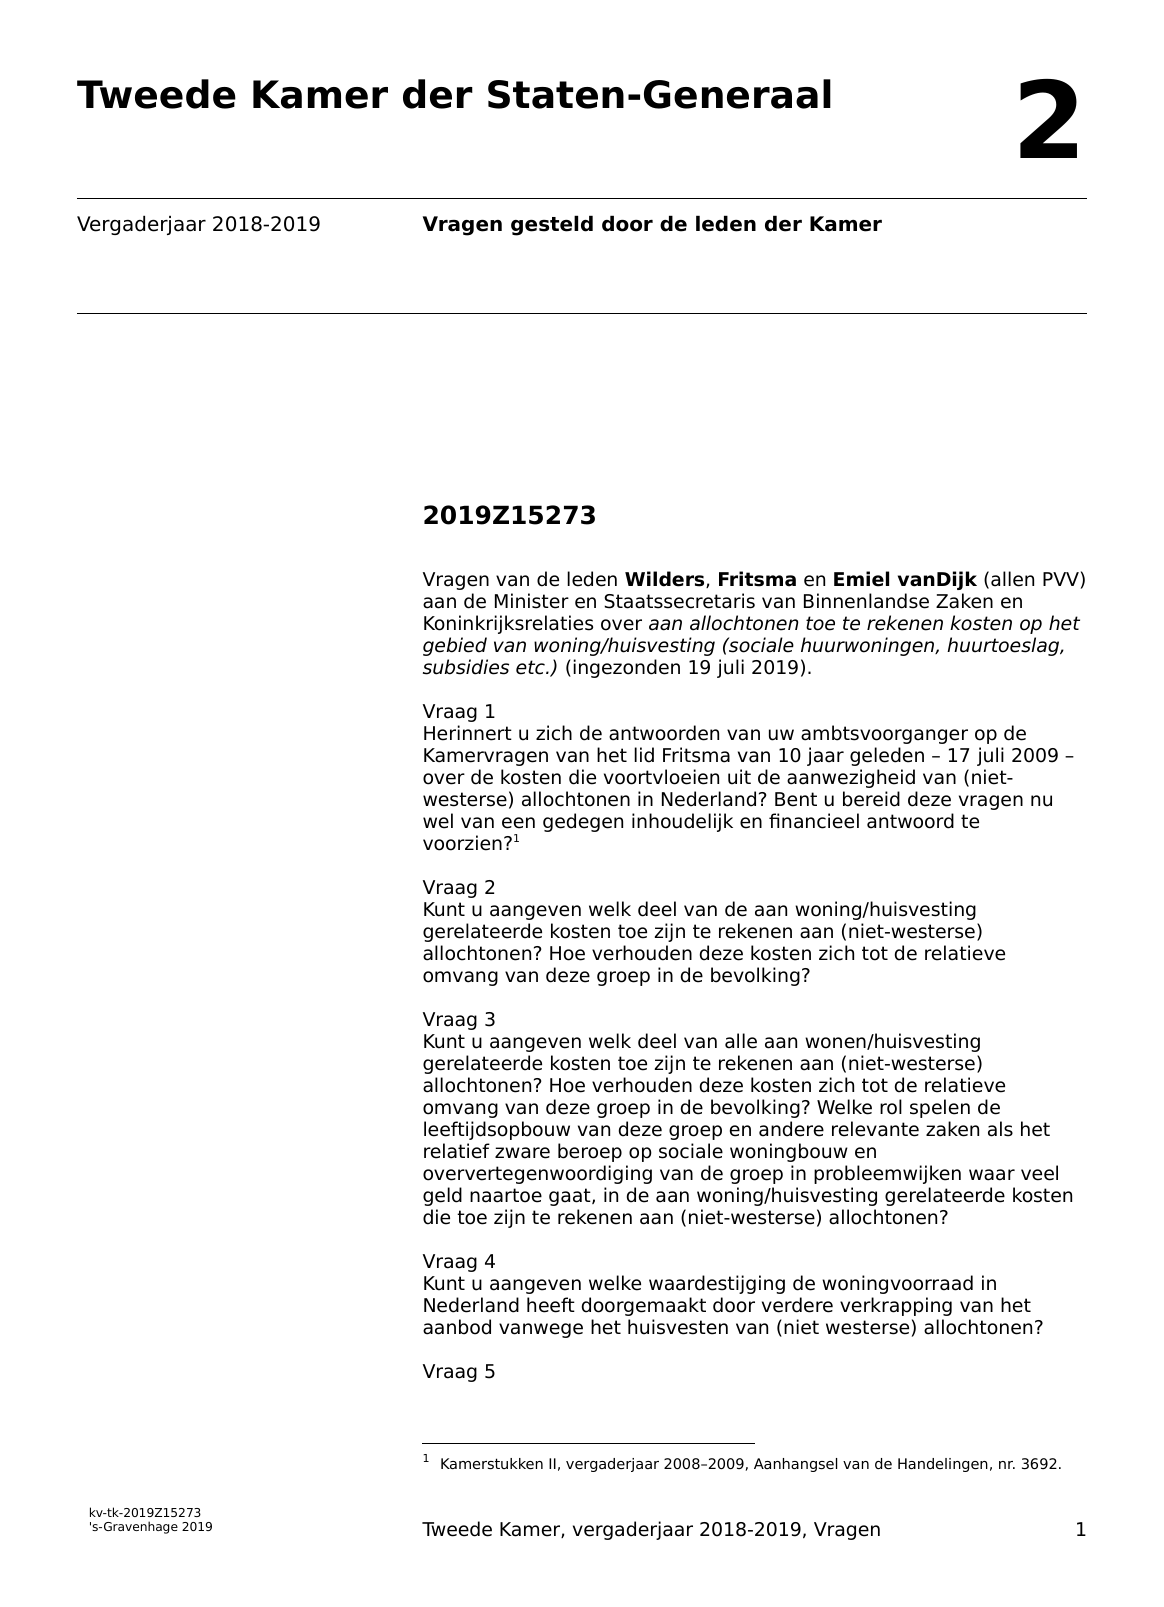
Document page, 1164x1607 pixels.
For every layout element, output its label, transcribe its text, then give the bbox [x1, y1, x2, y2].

table_header Tweede Kamer der Staten-Generaal [77, 59, 886, 198]
text Kunt u aangeven welk deel van de aan woning/huisvesting gerelateerde kosten toe zijn te rekenen aan (niet-westerse) allochtonen? Hoe verhouden deze kosten zich tot de relatieve omvang van deze groep in de bevolking? [422, 899, 1087, 987]
text Kamerstukken II, vergaderjaar 2008–2009, Aanhangsel van de Handelingen, nr. 3692. [422, 1452, 1087, 1474]
text Vraag 5 [422, 1361, 1087, 1383]
text Vraag 2 [422, 877, 1087, 899]
text kv-tk-2019Z15273 [88, 1506, 323, 1520]
text Kunt u aangeven welke waardestijging de woningvoorraad in Nederland heeft doorgemaakt door verdere verkrapping van het aanbod vanwege het huisvesten van (niet westerse) allochtonen? [422, 1273, 1087, 1339]
table_cell Vergaderjaar 2018-2019 [77, 199, 422, 313]
text Kunt u aangeven welk deel van alle aan wonen/huisvesting gerelateerde kosten toe zijn te rekenen aan (niet-westerse) allochtonen? Hoe verhouden deze kosten zich tot de relatieve omvang van deze groep in de bevolking? Welke rol spelen de leeftijdsopbouw van deze groep en andere relevante zaken als het relatief zware beroep op sociale woningbouw en oververtegenwoordiging van de groep in probleemwijken waar veel geld naartoe gaat, in de aan woning/huisvesting gerelateerde kosten die toe zijn te rekenen aan (niet-westerse) allochtonen? [422, 1031, 1087, 1229]
text Herinnert u zich de antwoorden van uw ambtsvoorganger op de Kamervragen van het lid Fritsma van 10 jaar geleden – 17 juli 2009 – over de kosten die voortvloeien uit de aanwezigheid van (niet-westerse) allochtonen in Nederland? Bent u bereid deze vragen nu wel van een gedegen inhoudelijk en financieel antwoord te voorzien? [422, 723, 1087, 855]
text 2019Z15273 [422, 501, 1087, 531]
text Vraag 4 [422, 1251, 1087, 1273]
text Vraag 1 [422, 701, 1087, 723]
text Vraag 3 [422, 1009, 1087, 1031]
text 's-Gravenhage 2019 [88, 1520, 323, 1534]
table_header 2 [886, 59, 1087, 198]
table_cell Vragen gesteld door de leden der Kamer [422, 199, 1087, 313]
text Vragen van de leden Wilders, Fritsma en Emiel vanDijk (allen PVV) aan de Minister en Staatssecretaris van Binnenlandse Zaken en Koninkrijksrelaties over aan allochtonen toe te rekenen kosten op het gebied van woning/huisvesting (sociale huurwoningen, huurtoeslag, subsidies etc.) (ingezonden 19 juli 2019). [422, 569, 1087, 679]
